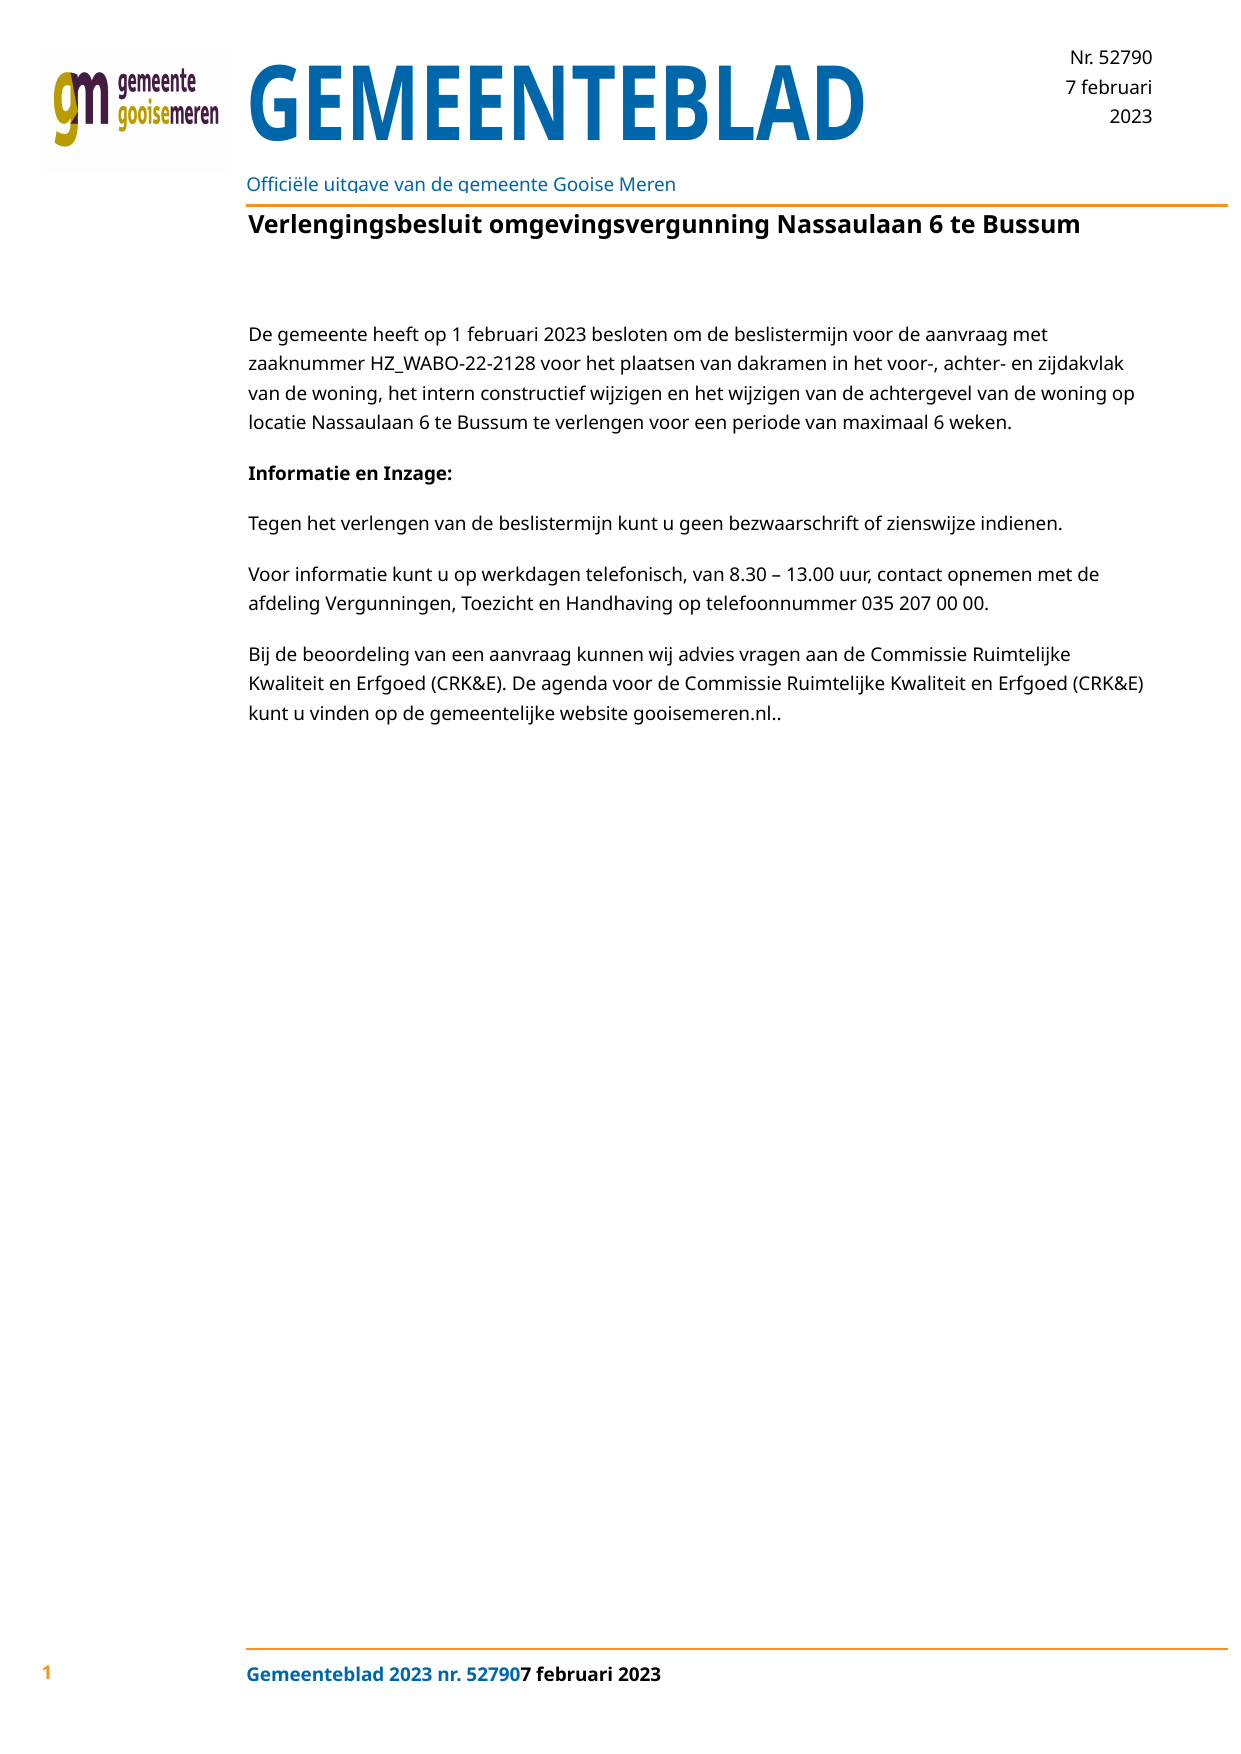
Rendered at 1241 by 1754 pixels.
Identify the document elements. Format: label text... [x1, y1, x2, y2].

text De gemeente heeft op 1 februari 2023 besloten om de beslistermijn voor de aanvraag met zaaknummer HZ_WABO-22-2128 voor het plaatsen van dakramen in het voor-, achter- en zijdakvlak van de woning, het intern constructief wijzigen en het wijzigen van de achtergevel van de woning op locatie Nassaulaan 6 te Bussum te verlengen voor een periode van maximaal 6 weken. [248, 321, 1152, 435]
text Informatie en Inzage: [248, 460, 1152, 486]
text Voor informatie kunt u op werkdagen telefonisch, van 8.30 – 13.00 uur, contact opnemen met de afdeling Vergunningen, Toezicht en Handhaving op telefoonnummer 035 207 00 00. [248, 561, 1152, 616]
picture [41, 47, 231, 172]
text Tegen het verlengen van de beslistermijn kunt u geen bezwaarschrift of zienswijze indienen. [248, 510, 1152, 536]
text Verlengingsbesluit omgevingsvergunning Nassaulaan 6 te Bussum [248, 207, 1152, 241]
text Bij de beoordeling van een aanvraag kunnen wij advies vragen aan de Commissie Ruimtelijke Kwaliteit en Erfgoed (CRK&E). De agenda voor de Commissie Ruimtelijke Kwaliteit en Erfgoed (CRK&E) kunt u vinden op de gemeentelijke website gooisemeren.nl.. [248, 641, 1152, 726]
